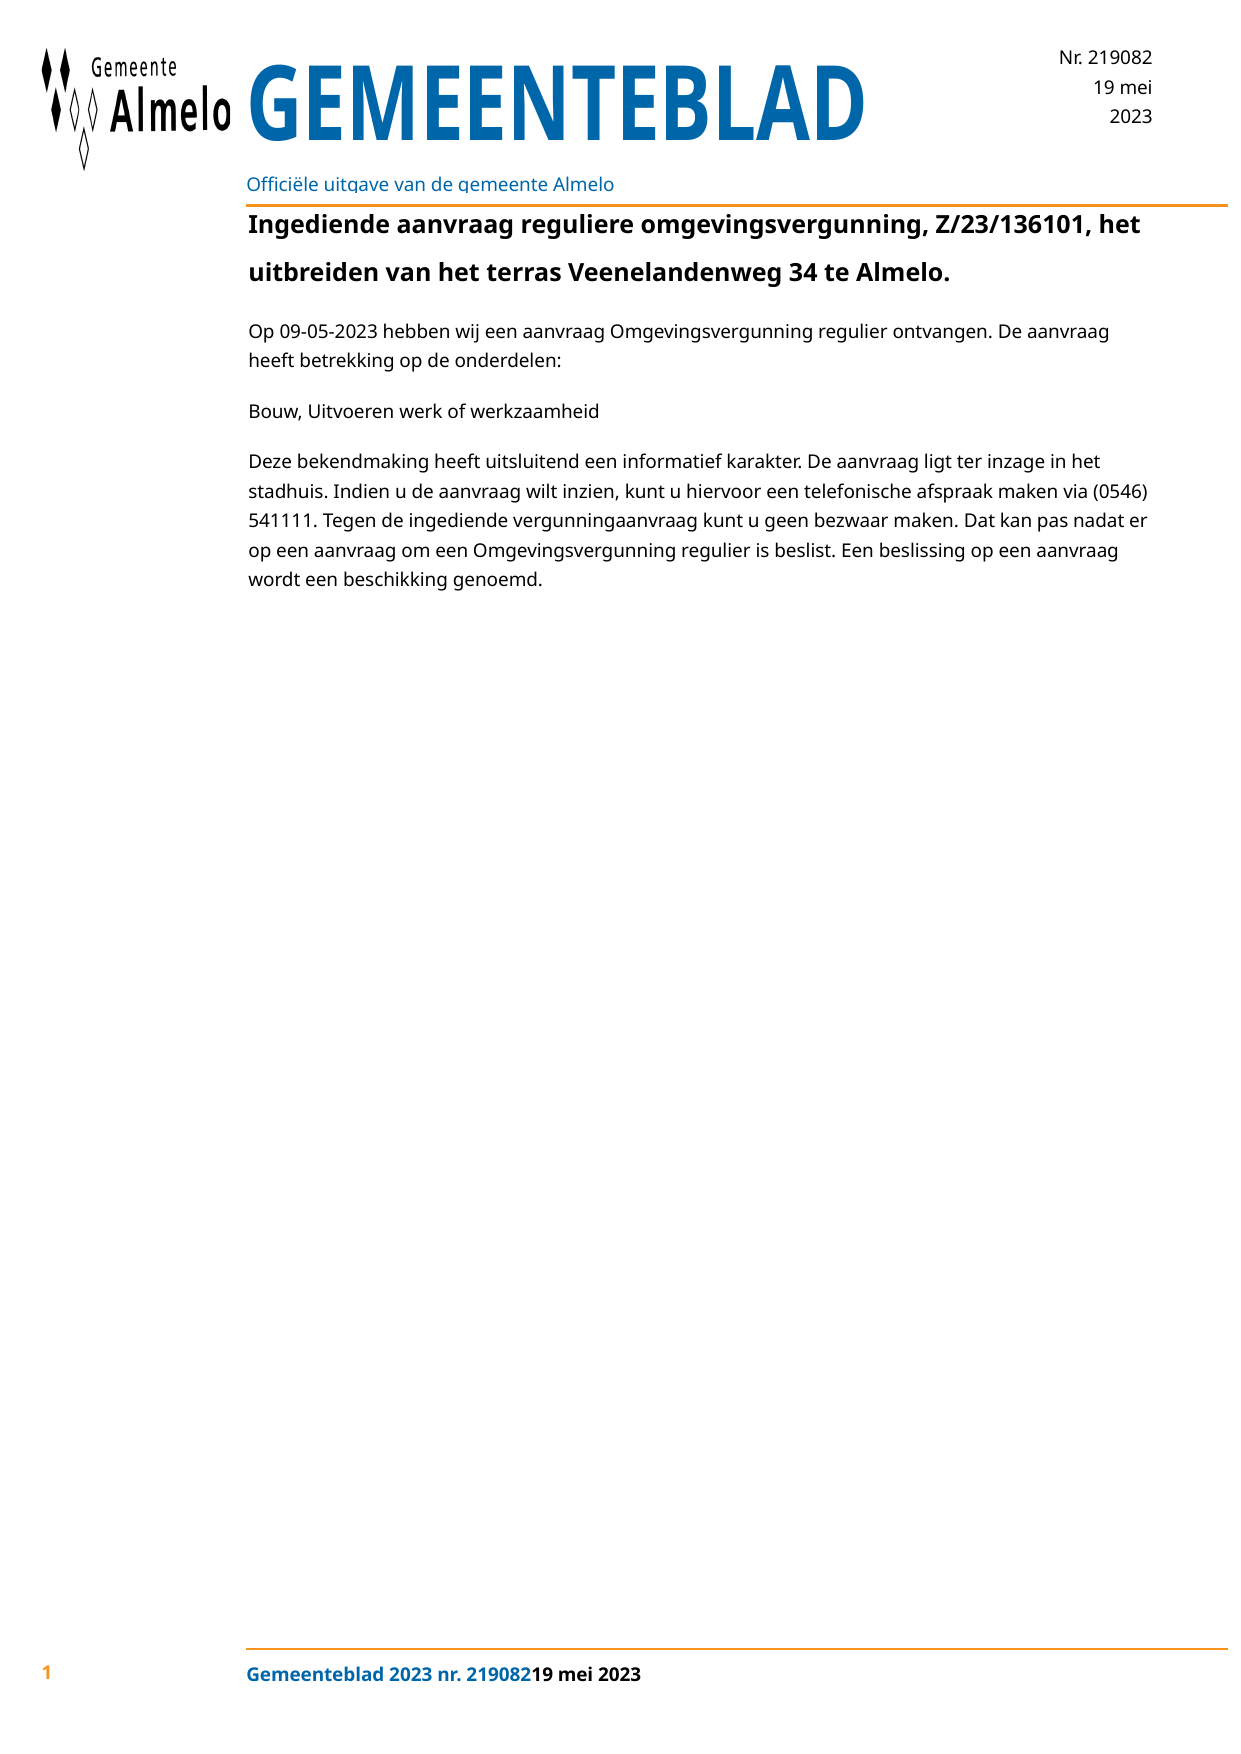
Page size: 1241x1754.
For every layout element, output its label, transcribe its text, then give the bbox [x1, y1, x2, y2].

text Ingediende aanvraag reguliere omgevingsvergunning, Z/23/136101, het uitbreiden van het terras Veenelandenweg 34 te Almelo. [248, 207, 1152, 288]
picture [41, 47, 231, 172]
text Op 09-05-2023 hebben wij een aanvraag Omgevingsvergunning regulier ontvangen. De aanvraag heeft betrekking op de onderdelen: [248, 318, 1152, 373]
text Bouw, Uitvoeren werk of werkzaamheid [248, 398, 1152, 424]
text Deze bekendmaking heeft uitsluitend een informatief karakter. De aanvraag ligt ter inzage in het stadhuis. Indien u de aanvraag wilt inzien, kunt u hiervoor een telefonische afspraak maken via (0546) 541111. Tegen de ingediende vergunningaanvraag kunt u geen bezwaar maken. Dat kan pas nadat er op een aanvraag om een Omgevingsvergunning regulier is beslist. Een beslissing op een aanvraag wordt een beschikking genoemd. [248, 448, 1152, 592]
